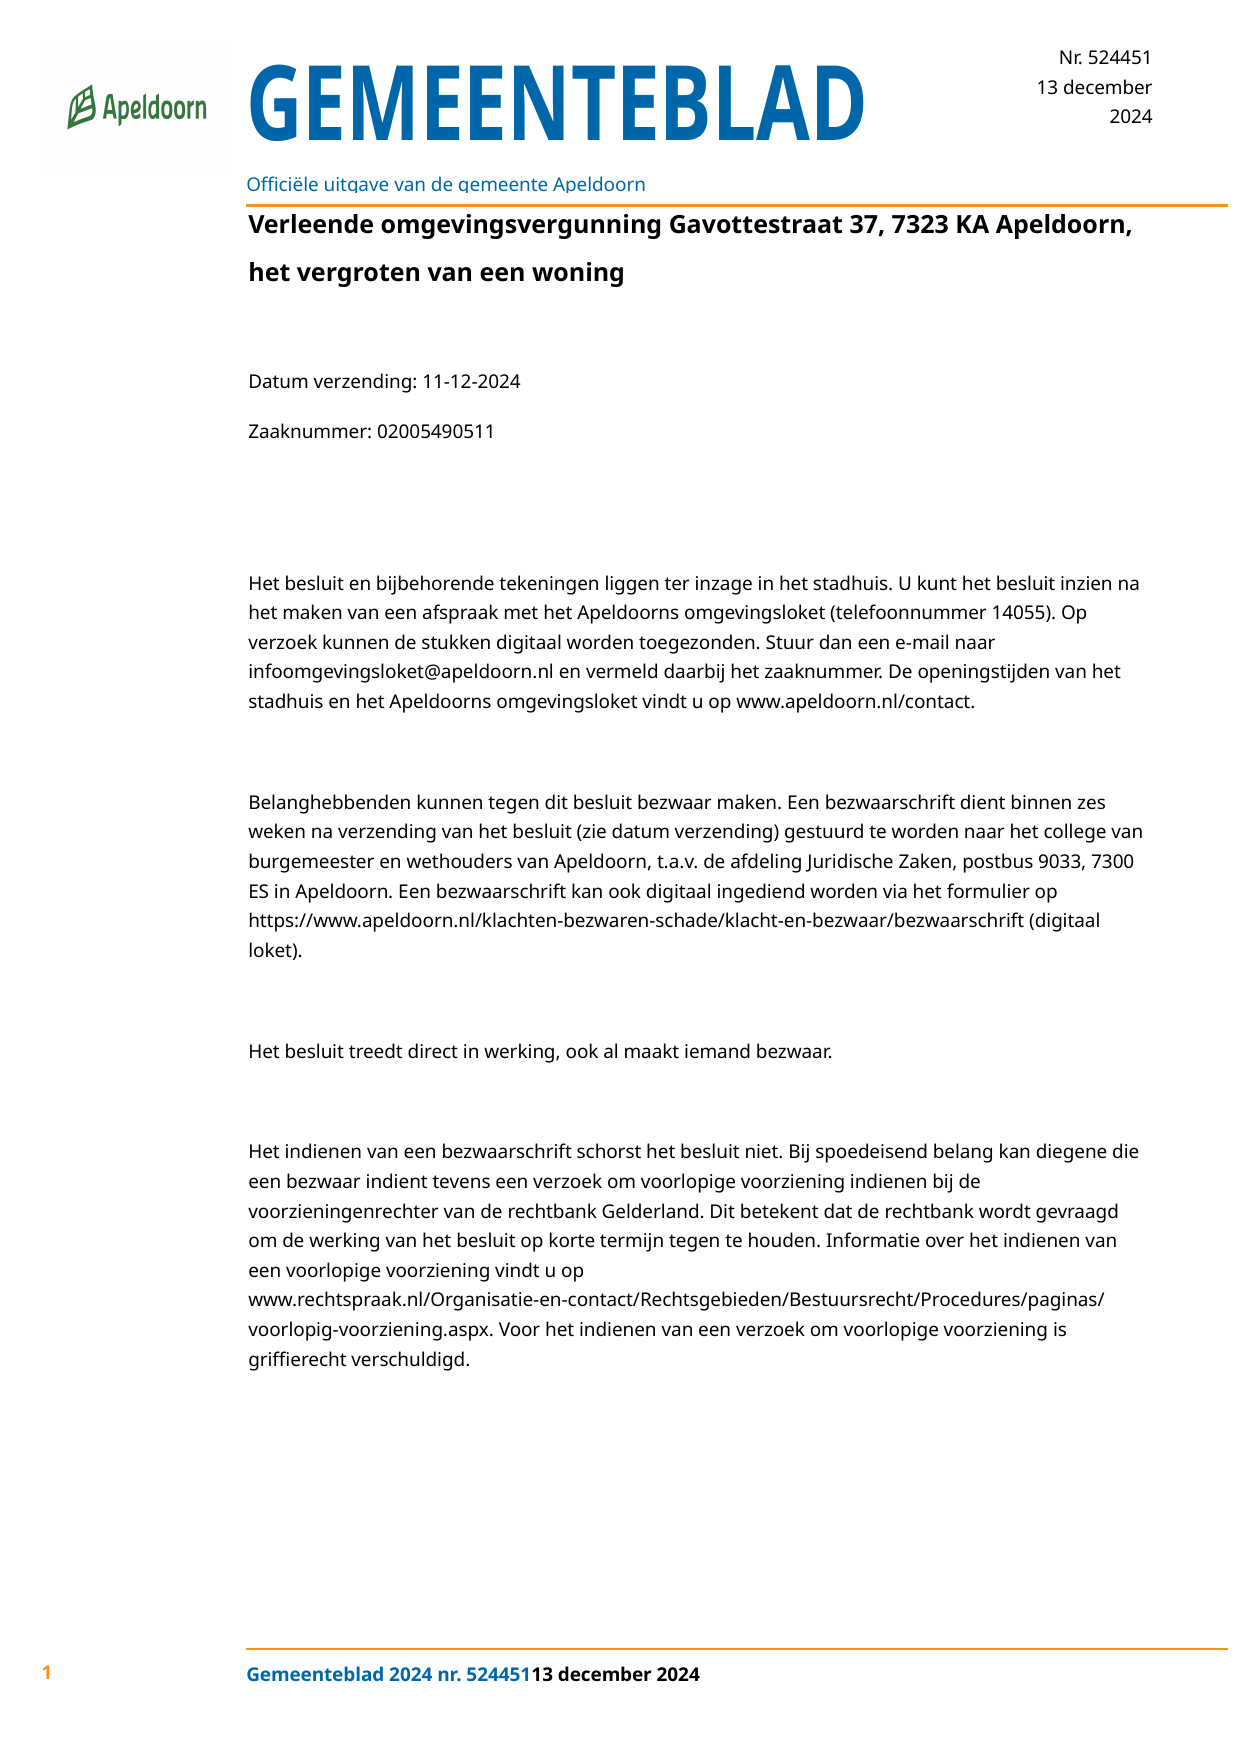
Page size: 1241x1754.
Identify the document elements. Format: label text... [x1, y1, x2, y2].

text Belanghebbenden kunnen tegen dit besluit bezwaar maken. Een bezwaarschrift dient binnen zes weken na verzending van het besluit (zie datum verzending) gestuurd te worden naar het college van burgemeester en wethouders van Apeldoorn, t.a.v. de afdeling Juridische Zaken, postbus 9033, 7300 ES in Apeldoorn. Een bezwaarschrift kan ook digitaal ingediend worden via het formulier op https://www.apeldoorn.nl/klachten-bezwaren-schade/klacht-en-bezwaar/bezwaarschrift (digitaal loket). [248, 789, 1152, 963]
text Verleende omgevingsvergunning Gavottestraat 37, 7323 KA Apeldoorn, het vergroten van een woning [248, 207, 1152, 288]
text Het besluit en bijbehorende tekeningen liggen ter inzage in het stadhuis. U kunt het besluit inzien na het maken van een afspraak met het Apeldoorns omgevingsloket (telefoonnummer 14055). Op verzoek kunnen de stukken digitaal worden toegezonden. Stuur dan een e-mail naar infoomgevingsloket@apeldoorn.nl en vermeld daarbij het zaaknummer. De openingstijden van het stadhuis en het Apeldoorns omgevingsloket vindt u op www.apeldoorn.nl/contact. [248, 570, 1152, 714]
text Het besluit treedt direct in werking, ook al maakt iemand bezwaar. [248, 1038, 1152, 1064]
text Het indienen van een bezwaarschrift schorst het besluit niet. Bij spoedeisend belang kan diegene die een bezwaar indient tevens een verzoek om voorlopige voorziening indienen bij de voorzieningenrechter van de rechtbank Gelderland. Dit betekent dat de rechtbank wordt gevraagd om de werking van het besluit op korte termijn tegen te houden. Informatie over het indienen van een voorlopige voorziening vindt u op www.rechtspraak.nl/Organisatie-en-contact/Rechtsgebieden/Bestuursrecht/Procedures/paginas/voorlopig-voorziening.aspx. Voor het indienen van een verzoek om voorlopige voorziening is griffierecht verschuldigd. [248, 1139, 1152, 1372]
text Zaaknummer: 02005490511 [248, 419, 1152, 444]
picture [41, 47, 231, 172]
text Datum verzending: 11-12-2024 [248, 368, 1152, 394]
